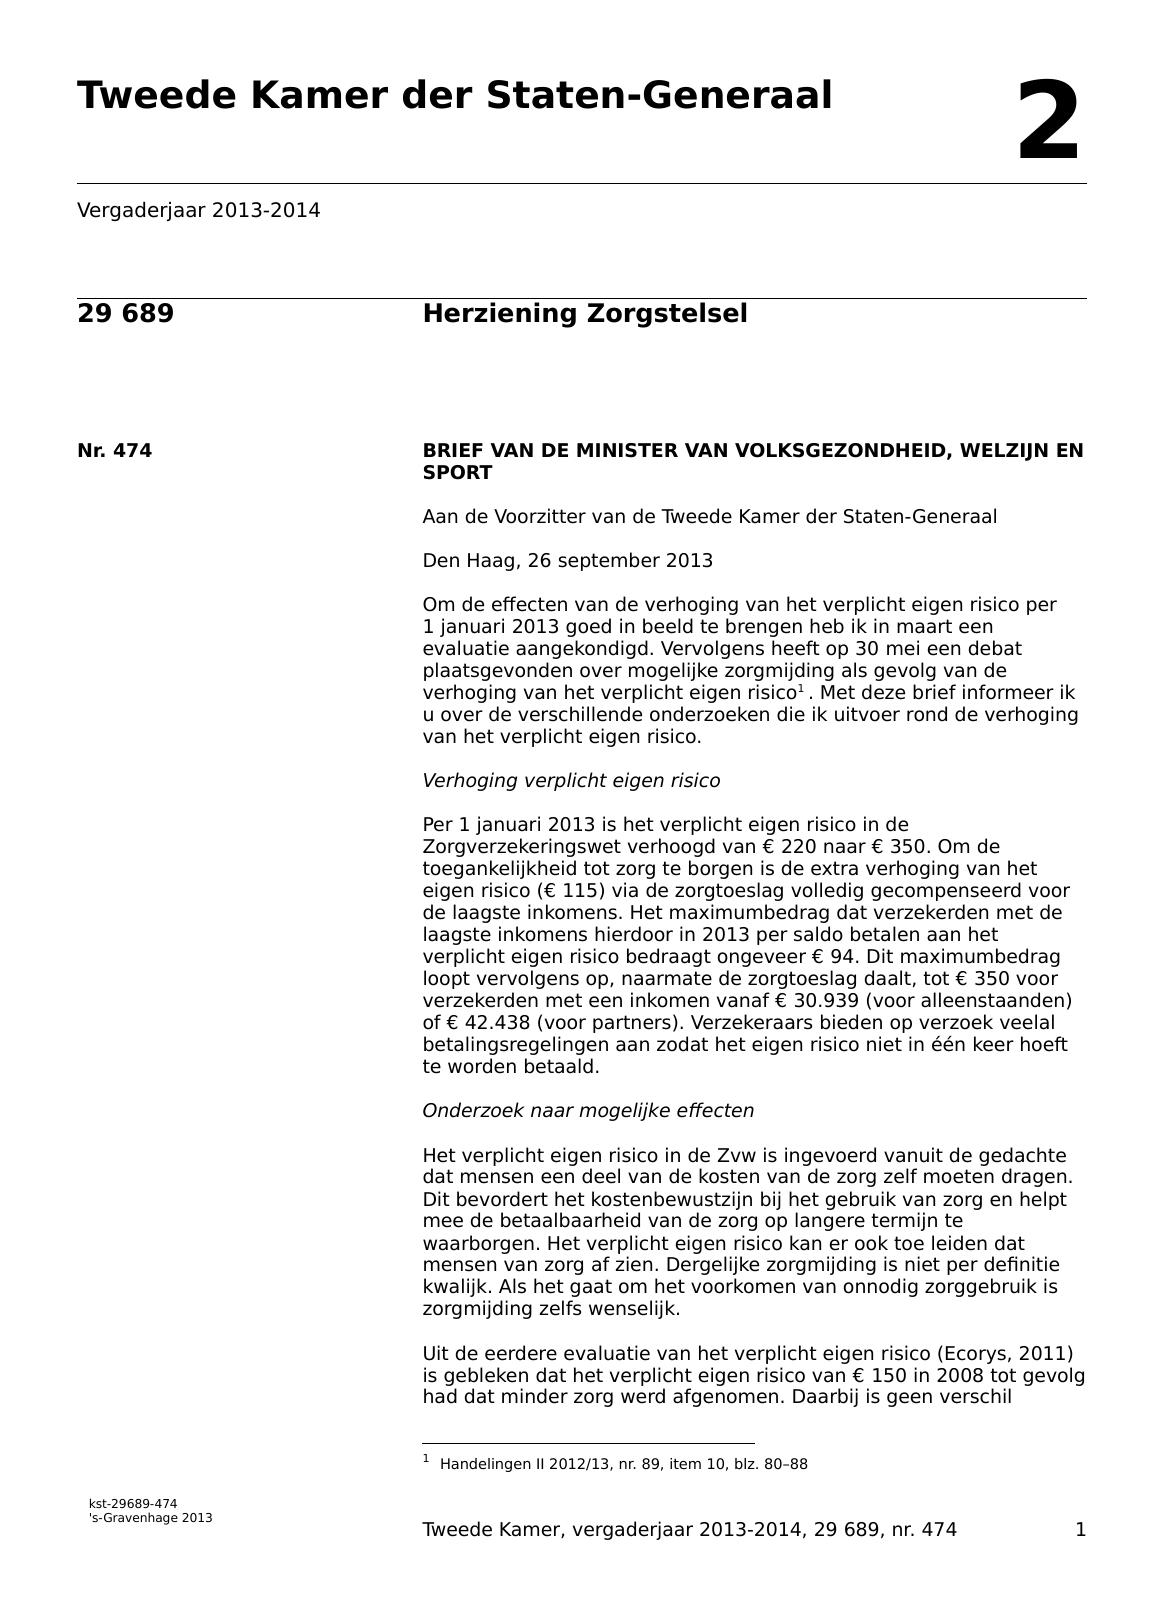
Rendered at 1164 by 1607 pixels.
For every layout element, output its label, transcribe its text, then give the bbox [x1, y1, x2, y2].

text 's-Gravenhage 2013 [88, 1511, 323, 1525]
subtitle Nr. 474 BRIEF VAN DE MINISTER VAN VOLKSGEZONDHEID, WELZIJN EN SPORT [77, 440, 1087, 484]
text Den Haag, 26 september 2013 [422, 550, 1087, 572]
text Om de effecten van de verhoging van het verplicht eigen risico per 1 januari 2013 goed in beeld te brengen heb ik in maart een evaluatie aangekondigd. Vervolgens heeft op 30 mei een debat plaatsgevonden over mogelijke zorgmijding als gevolg van de verhoging van het verplicht eigen risico. Met deze brief informeer ik u over de verschillende onderzoeken die ik uitvoer rond de verhoging van het verplicht eigen risico. [422, 594, 1087, 748]
table_header 2 [886, 59, 1087, 183]
table_cell Vergaderjaar 2013-2014 [77, 184, 1087, 298]
table_header Tweede Kamer der Staten-Generaal [77, 59, 886, 183]
text Aan de Voorzitter van de Tweede Kamer der Staten-Generaal [422, 506, 1087, 528]
text Het verplicht eigen risico in de Zvw is ingevoerd vanuit de gedachte dat mensen een deel van de kosten van de zorg zelf moeten dragen. Dit bevordert het kostenbewustzijn bij het gebruik van zorg en helpt mee de betaalbaarheid van de zorg op langere termijn te waarborgen. Het verplicht eigen risico kan er ook toe leiden dat mensen van zorg af zien. Dergelijke zorgmijding is niet per definitie kwalijk. Als het gaat om het voorkomen van onnodig zorggebruik is zorgmijding zelfs wenselijk. [422, 1144, 1087, 1320]
text Handelingen II 2012/13, nr. 89, item 10, blz. 80–88 [422, 1452, 1087, 1474]
subtitle Onderzoek naar mogelijke effecten [422, 1100, 1087, 1122]
text Uit de eerdere evaluatie van het verplicht eigen risico (Ecorys, 2011) is gebleken dat het verplicht eigen risico van € 150 in 2008 tot gevolg had dat minder zorg werd afgenomen. Daarbij is geen verschil [422, 1342, 1087, 1408]
text kst-29689-474 [88, 1497, 323, 1511]
subtitle 29 689 Herziening Zorgstelsel [77, 299, 1087, 329]
subtitle Verhoging verplicht eigen risico [422, 770, 1087, 792]
text Per 1 januari 2013 is het verplicht eigen risico in de Zorgverzekeringswet verhoogd van € 220 naar € 350. Om de toegankelijkheid tot zorg te borgen is de extra verhoging van het eigen risico (€ 115) via de zorgtoeslag volledig gecompenseerd voor de laagste inkomens. Het maximumbedrag dat verzekerden met de laagste inkomens hierdoor in 2013 per saldo betalen aan het verplicht eigen risico bedraagt ongeveer € 94. Dit maximumbedrag loopt vervolgens op, naarmate de zorgtoeslag daalt, tot € 350 voor verzekerden met een inkomen vanaf € 30.939 (voor alleenstaanden) of € 42.438 (voor partners). Verzekeraars bieden op verzoek veelal betalingsregelingen aan zodat het eigen risico niet in één keer hoeft te worden betaald. [422, 814, 1087, 1078]
